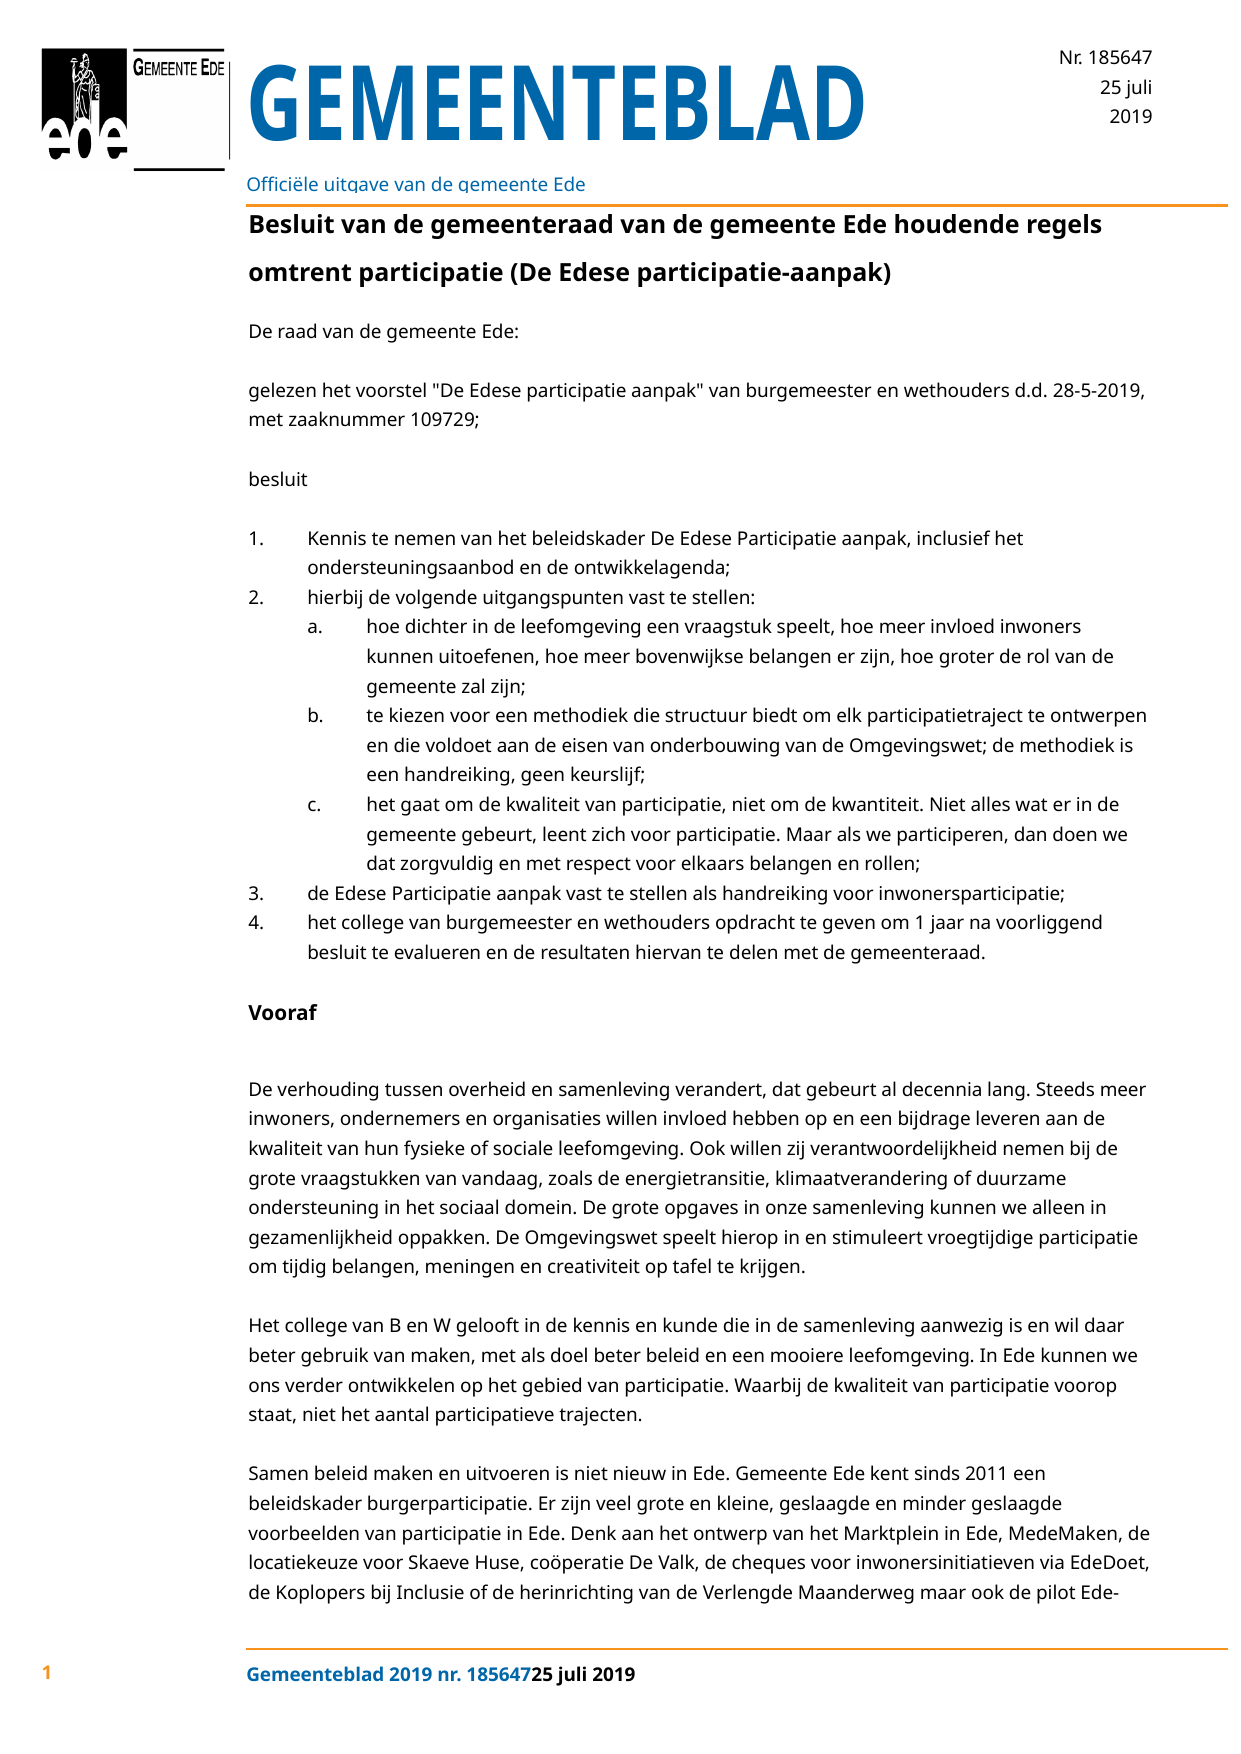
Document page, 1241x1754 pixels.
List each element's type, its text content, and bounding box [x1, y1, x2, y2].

list te kiezen voor een methodiek die structuur biedt om elk participatietraject te ontwerpen en die voldoet aan de eisen van onderbouwing van de Omgevingswet; de methodiek is een handreiking, geen keurslijf; [307, 702, 1152, 787]
list Kennis te nemen van het beleidskader De Edese Participatie aanpak, inclusief het ondersteuningsaanbod en de ontwikkelagenda; [248, 525, 1152, 580]
list de Edese Participatie aanpak vast te stellen als handreiking voor inwonersparticipatie; [248, 880, 1152, 906]
text besluit [248, 466, 1152, 492]
list hoe dichter in de leefomgeving een vraagstuk speelt, hoe meer invloed inwoners kunnen uitoefenen, hoe meer bovenwijkse belangen er zijn, hoe groter de rol van de gemeente zal zijn; [307, 614, 1152, 699]
list hierbij de volgende uitgangspunten vast te stellen: [248, 584, 1152, 610]
text gelezen het voorstel "De Edese participatie aanpak" van burgemeester en wethouders d.d. 28-5-2019, met zaaknummer 109729; [248, 377, 1152, 432]
text Samen beleid maken en uitvoeren is niet nieuw in Ede. Gemeente Ede kent sinds 2011 een beleidskader burgerparticipatie. Er zijn veel grote en kleine, geslaagde en minder geslaagde voorbeelden van participatie in Ede. Denk aan het ontwerp van het Marktplein in Ede, MedeMaken, de locatiekeuze voor Skaeve Huse, coöperatie De Valk, de cheques voor inwonersinitiatieven via EdeDoet, de Koplopers bij Inclusie of de herinrichting van de Verlengde Maanderweg maar ook de pilot Ede- [248, 1461, 1152, 1605]
text Vooraf [248, 998, 1152, 1027]
text Besluit van de gemeenteraad van de gemeente Ede houdende regels omtrent participatie (De Edese participatie-aanpak) [248, 207, 1152, 288]
list het college van burgemeester en wethouders opdracht te geven om 1 jaar na voorliggend besluit te evalueren en de resultaten hiervan te delen met de gemeenteraad. [248, 909, 1152, 965]
text De verhouding tussen overheid en samenleving verandert, dat gebeurt al decennia lang. Steeds meer inwoners, ondernemers en organisaties willen invloed hebben op en een bijdrage leveren aan de kwaliteit van hun fysieke of sociale leefomgeving. Ook willen zij verantwoordelijkheid nemen bij de grote vraagstukken van vandaag, zoals de energietransitie, klimaatverandering of duurzame ondersteuning in het sociaal domein. De grote opgaves in onze samenleving kunnen we alleen in gezamenlijkheid oppakken. De Omgevingswet speelt hierop in en stimuleert vroegtijdige participatie om tijdig belangen, meningen en creativiteit op tafel te krijgen. [248, 1076, 1152, 1279]
picture [41, 47, 231, 172]
text De raad van de gemeente Ede: [248, 318, 1152, 344]
list het gaat om de kwaliteit van participatie, niet om de kwantiteit. Niet alles wat er in de gemeente gebeurt, leent zich voor participatie. Maar als we participeren, dan doen we dat zorgvuldig en met respect voor elkaars belangen en rollen; [307, 791, 1152, 876]
text Het college van B en W gelooft in de kennis en kunde die in de samenleving aanwezig is en wil daar beter gebruik van maken, met als doel beter beleid en een mooiere leefomgeving. In Ede kunnen we ons verder ontwikkelen op het gebied van participatie. Waarbij de kwaliteit van participatie voorop staat, niet het aantal participatieve trajecten. [248, 1313, 1152, 1427]
